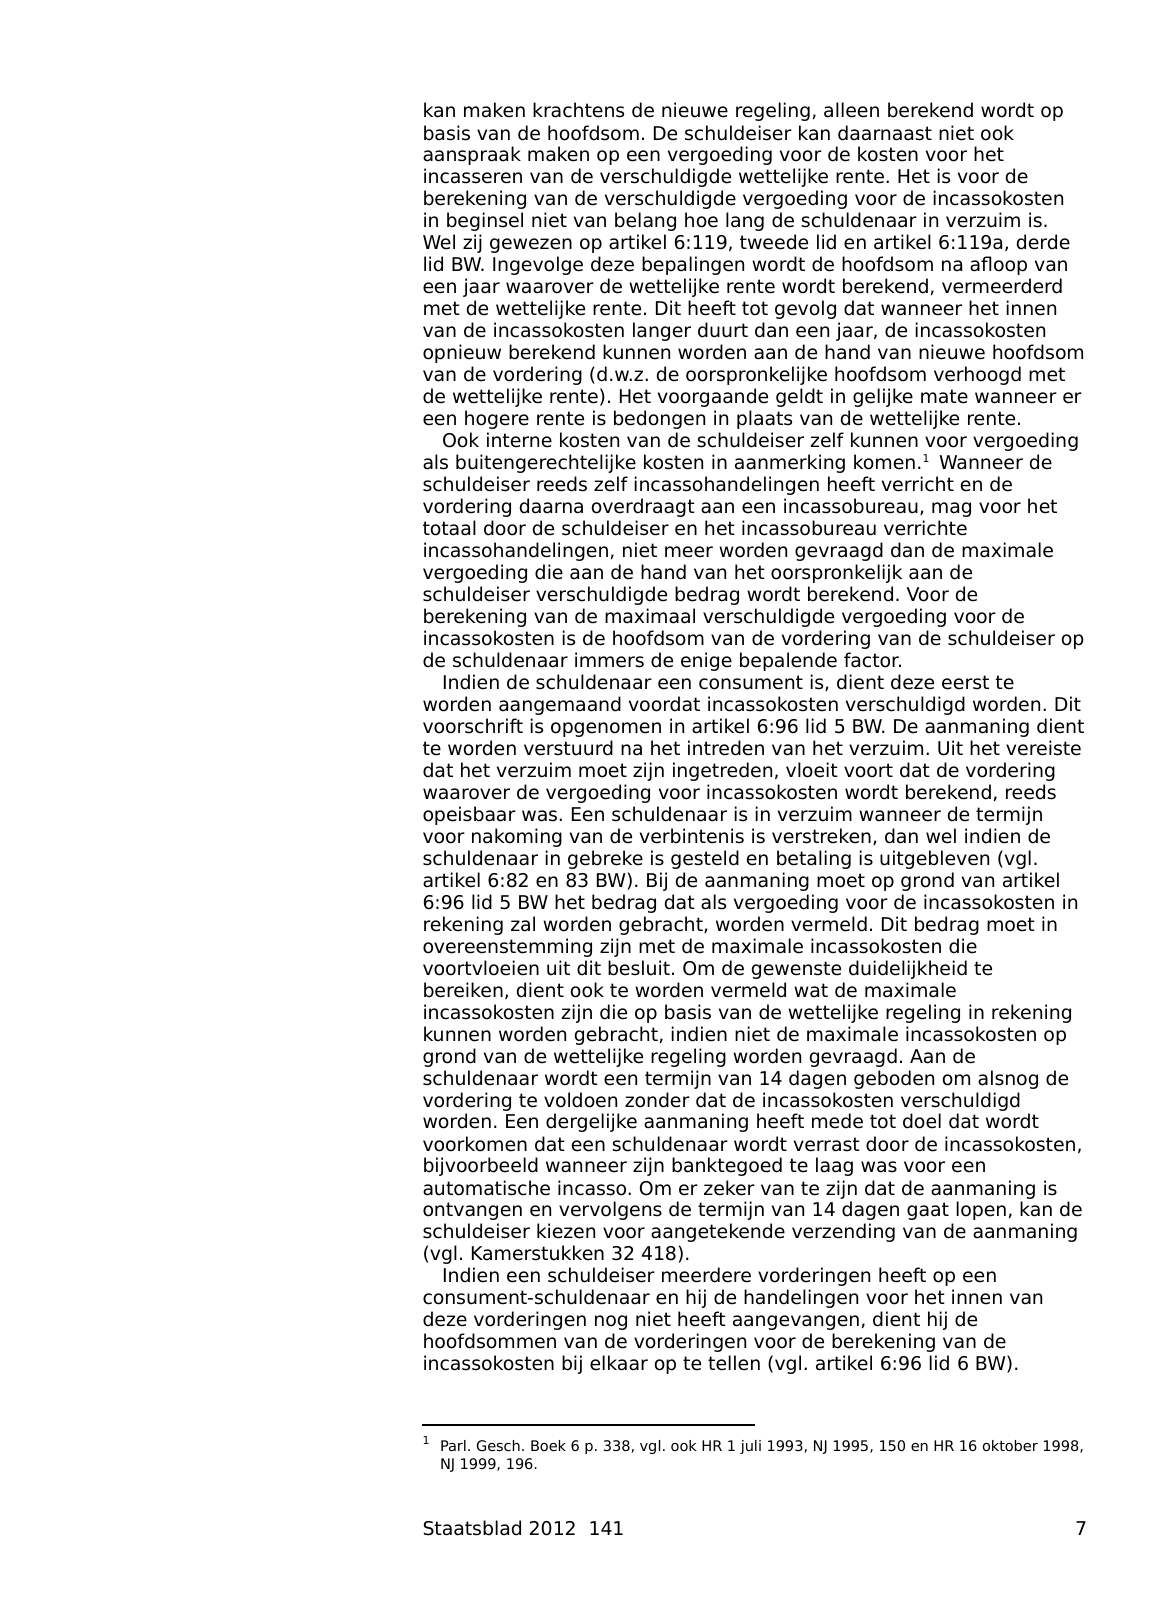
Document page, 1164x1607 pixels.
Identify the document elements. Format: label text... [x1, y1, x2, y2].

text kan maken krachtens de nieuwe regeling, alleen berekend wordt op basis van de hoofdsom. De schuldeiser kan daarnaast niet ook aanspraak maken op een vergoeding voor de kosten voor het incasseren van de verschuldigde wettelijke rente. Het is voor de berekening van de verschuldigde vergoeding voor de incassokosten in beginsel niet van belang hoe lang de schuldenaar in verzuim is. Wel zij gewezen op artikel 6:119, tweede lid en artikel 6:119a, derde lid BW. Ingevolge deze bepalingen wordt de hoofdsom na afloop van een jaar waarover de wettelijke rente wordt berekend, vermeerderd met de wettelijke rente. Dit heeft tot gevolg dat wanneer het innen van de incassokosten langer duurt dan een jaar, de incassokosten opnieuw berekend kunnen worden aan de hand van nieuwe hoofdsom van de vordering (d.w.z. de oorspronkelijke hoofdsom verhoogd met de wettelijke rente). Het voorgaande geldt in gelijke mate wanneer er een hogere rente is bedongen in plaats van de wettelijke rente. [422, 100, 1087, 430]
text Ook interne kosten van de schuldeiser zelf kunnen voor vergoeding als buitengerechtelijke kosten in aanmerking komen. Wanneer de schuldeiser reeds zelf incassohandelingen heeft verricht en de vordering daarna overdraagt aan een incassobureau, mag voor het totaal door de schuldeiser en het incassobureau verrichte incassohandelingen, niet meer worden gevraagd dan de maximale vergoeding die aan de hand van het oorspronkelijk aan de schuldeiser verschuldigde bedrag wordt berekend. Voor de berekening van de maximaal verschuldigde vergoeding voor de incassokosten is de hoofdsom van de vordering van de schuldeiser op de schuldenaar immers de enige bepalende factor. [422, 430, 1087, 672]
text Parl. Gesch. Boek 6 p. 338, vgl. ook HR 1 juli 1993, NJ 1995, 150 en HR 16 oktober 1998, NJ 1999, 196. [422, 1434, 1087, 1473]
text Indien een schuldeiser meerdere vorderingen heeft op een consument-schuldenaar en hij de handelingen voor het innen van deze vorderingen nog niet heeft aangevangen, dient hij de hoofdsommen van de vorderingen voor de berekening van de incassokosten bij elkaar op te tellen (vgl. artikel 6:96 lid 6 BW). [422, 1265, 1087, 1375]
text Indien de schuldenaar een consument is, dient deze eerst te worden aangemaand voordat incassokosten verschuldigd worden. Dit voorschrift is opgenomen in artikel 6:96 lid 5 BW. De aanmaning dient te worden verstuurd na het intreden van het verzuim. Uit het vereiste dat het verzuim moet zijn ingetreden, vloeit voort dat de vordering waarover de vergoeding voor incassokosten wordt berekend, reeds opeisbaar was. Een schuldenaar is in verzuim wanneer de termijn voor nakoming van de verbintenis is verstreken, dan wel indien de schuldenaar in gebreke is gesteld en betaling is uitgebleven (vgl. artikel 6:82 en 83 BW). Bij de aanmaning moet op grond van artikel 6:96 lid 5 BW het bedrag dat als vergoeding voor de incassokosten in rekening zal worden gebracht, worden vermeld. Dit bedrag moet in overeenstemming zijn met de maximale incassokosten die voortvloeien uit dit besluit. Om de gewenste duidelijkheid te bereiken, dient ook te worden vermeld wat de maximale incassokosten zijn die op basis van de wettelijke regeling in rekening kunnen worden gebracht, indien niet de maximale incassokosten op grond van de wettelijke regeling worden gevraagd. Aan de schuldenaar wordt een termijn van 14 dagen geboden om alsnog de vordering te voldoen zonder dat de incassokosten verschuldigd worden. Een dergelijke aanmaning heeft mede tot doel dat wordt voorkomen dat een schuldenaar wordt verrast door de incassokosten, bijvoorbeeld wanneer zijn banktegoed te laag was voor een automatische incasso. Om er zeker van te zijn dat de aanmaning is ontvangen en vervolgens de termijn van 14 dagen gaat lopen, kan de schuldeiser kiezen voor aangetekende verzending van de aanmaning (vgl. Kamerstukken 32 418). [422, 672, 1087, 1265]
